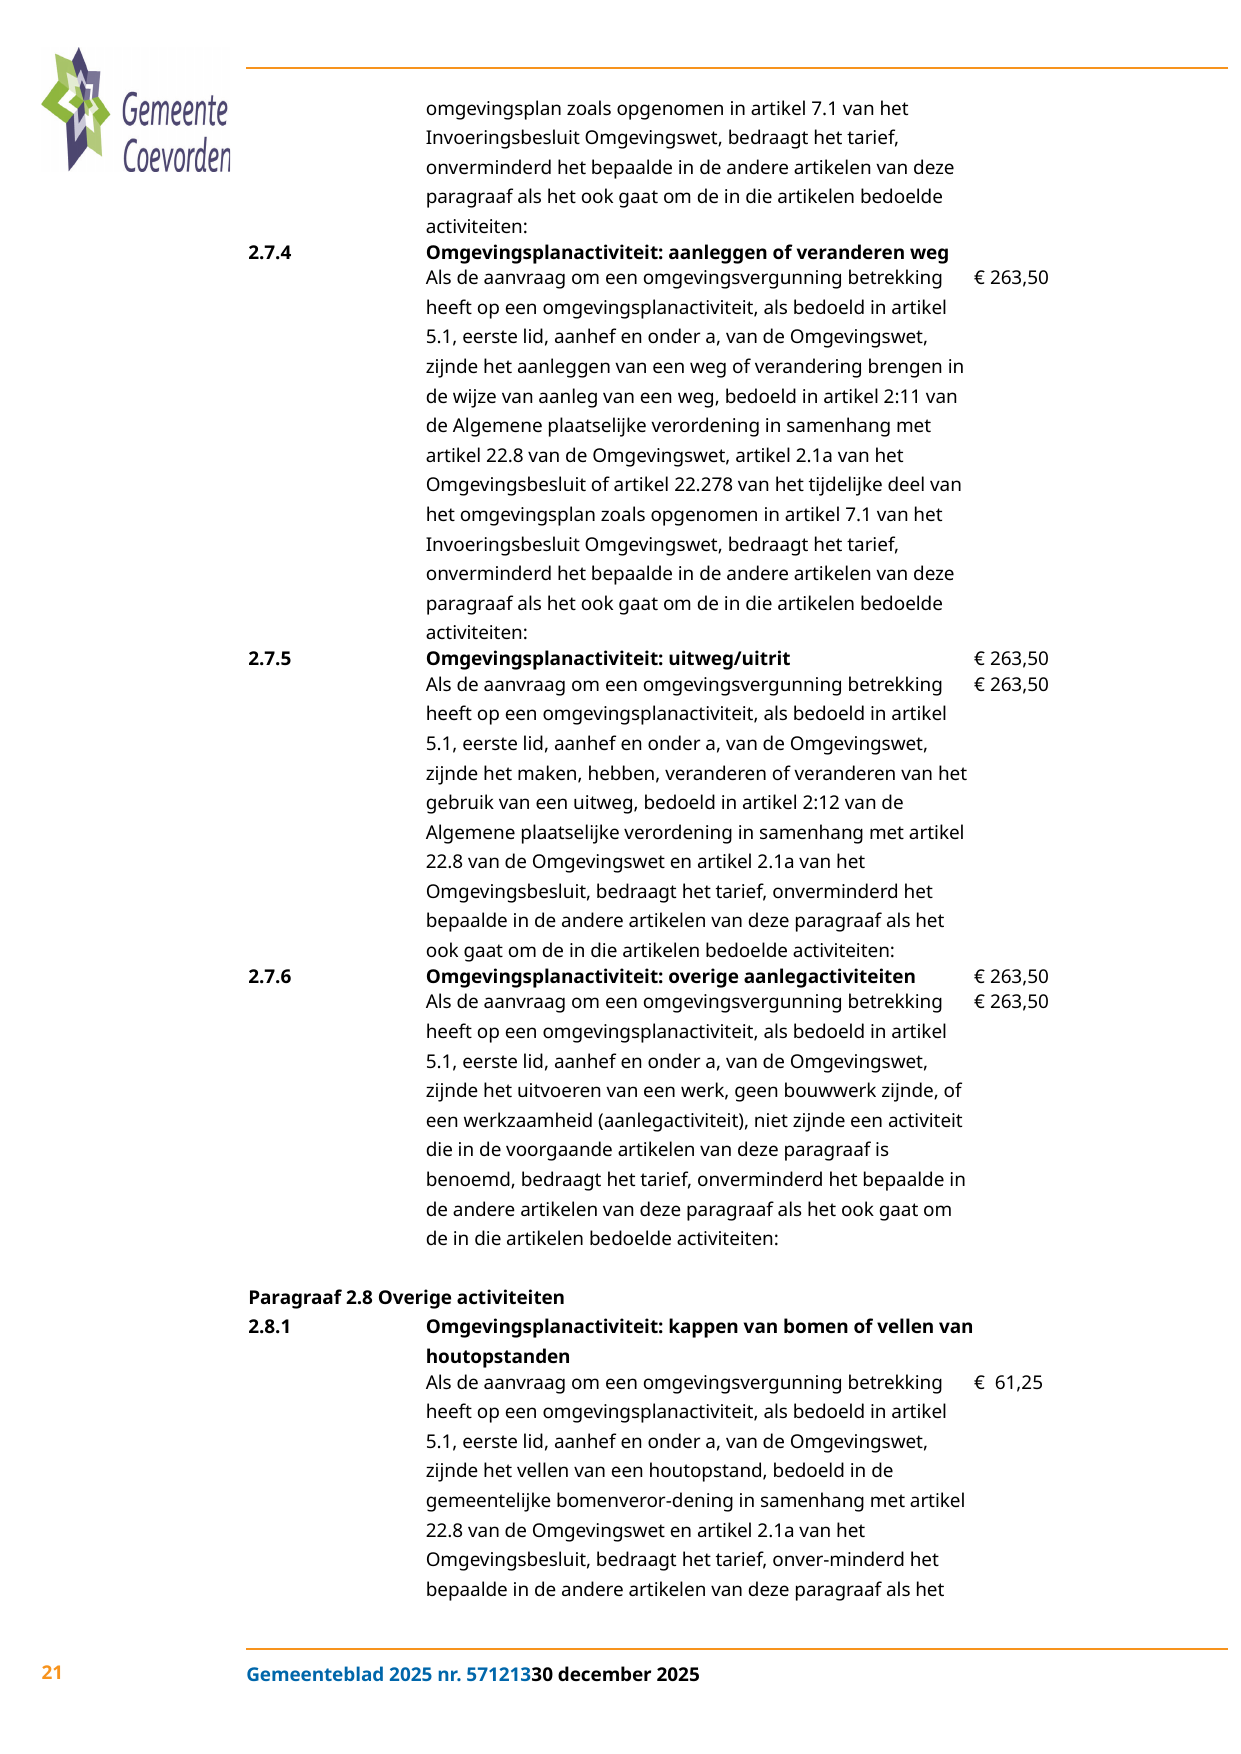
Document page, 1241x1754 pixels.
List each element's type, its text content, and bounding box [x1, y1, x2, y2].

table_cell omgevingsplan zoals opgenomen in artikel 7.1 van het Invoeringsbesluit Omgevingswet, bedraagt het tarief, onverminderd het bepaalde in de andere artikelen van deze paragraaf als het ook gaat om de in die artikelen bedoelde activiteiten: [426, 95, 974, 239]
table_cell [248, 1369, 426, 1602]
table_cell [974, 95, 1152, 239]
table_cell 2.7.4 [248, 239, 426, 264]
table_cell [248, 95, 426, 239]
table_cell € 263,50 [974, 265, 1152, 645]
table_cell € 263,50 [974, 645, 1152, 671]
table_cell € 263,50 [974, 989, 1152, 1251]
table_cell Omgevingsplanactiviteit: overige aanlegactiviteiten [426, 963, 974, 989]
table_cell [248, 671, 426, 963]
text Paragraaf 2.8 Overige activiteiten [248, 1284, 1152, 1310]
table_cell [248, 265, 426, 645]
table_header Omgevingsplanactiviteit: kappen van bomen of vellen van houtopstanden [426, 1314, 974, 1369]
table_header [974, 1314, 1152, 1369]
table_cell € 61,25 [974, 1369, 1152, 1602]
table_cell Omgevingsplanactiviteit: uitweg/uitrit [426, 645, 974, 671]
table_cell Als de aanvraag om een omgevingsvergunning betrekking heeft op een omgevingsplanactiviteit, als bedoeld in artikel 5.1, eerste lid, aanhef en onder a, van de Omgevingswet, zijnde het maken, hebben, veranderen of veranderen van het gebruik van een uitweg, bedoeld in artikel 2:12 van de Algemene plaatselijke verordening in samenhang met artikel 22.8 van de Omgevingswet en artikel 2.1a van het Omgevingsbesluit, bedraagt het tarief, onverminderd het bepaalde in de andere artikelen van deze paragraaf als het ook gaat om de in die artikelen bedoelde activiteiten: [426, 671, 974, 963]
table_cell [248, 989, 426, 1251]
table_cell 2.7.6 [248, 963, 426, 989]
table_cell 2.7.5 [248, 645, 426, 671]
table_cell Omgevingsplanactiviteit: aanleggen of veranderen weg [426, 239, 974, 264]
table_cell € 263,50 [974, 963, 1152, 989]
table_cell Als de aanvraag om een omgevingsvergunning betrekking heeft op een omgevingsplanactiviteit, als bedoeld in artikel 5.1, eerste lid, aanhef en onder a, van de Omgevingswet, zijnde het vellen van een houtopstand, bedoeld in de gemeentelijke bomenveror-dening in samenhang met artikel 22.8 van de Omgevingswet en artikel 2.1a van het Omgevingsbesluit, bedraagt het tarief, onver-minderd het bepaalde in de andere artikelen van deze paragraaf als het [426, 1369, 974, 1602]
table_cell Als de aanvraag om een omgevingsvergunning betrekking heeft op een omgevingsplanactiviteit, als bedoeld in artikel 5.1, eerste lid, aanhef en onder a, van de Omgevingswet, zijnde het aanleggen van een weg of verandering brengen in de wijze van aanleg van een weg, bedoeld in artikel 2:11 van de Algemene plaatselijke verordening in samenhang met artikel 22.8 van de Omgevingswet, artikel 2.1a van het Omgevingsbesluit of artikel 22.278 van het tijdelijke deel van het omgevingsplan zoals opgenomen in artikel 7.1 van het Invoeringsbesluit Omgevingswet, bedraagt het tarief, onverminderd het bepaalde in de andere artikelen van deze paragraaf als het ook gaat om de in die artikelen bedoelde activiteiten: [426, 265, 974, 645]
table_cell Als de aanvraag om een omgevingsvergunning betrekking heeft op een omgevingsplanactiviteit, als bedoeld in artikel 5.1, eerste lid, aanhef en onder a, van de Omgevingswet, zijnde het uitvoeren van een werk, geen bouwwerk zijnde, of een werkzaamheid (aanlegactiviteit), niet zijnde een activiteit die in de voorgaande artikelen van deze paragraaf is benoemd, bedraagt het tarief, onverminderd het bepaalde in de andere artikelen van deze paragraaf als het ook gaat om de in die artikelen bedoelde activiteiten: [426, 989, 974, 1251]
table_cell € 263,50 [974, 671, 1152, 963]
table_cell [974, 239, 1152, 264]
table_header 2.8.1 [248, 1314, 426, 1369]
picture [41, 47, 231, 172]
